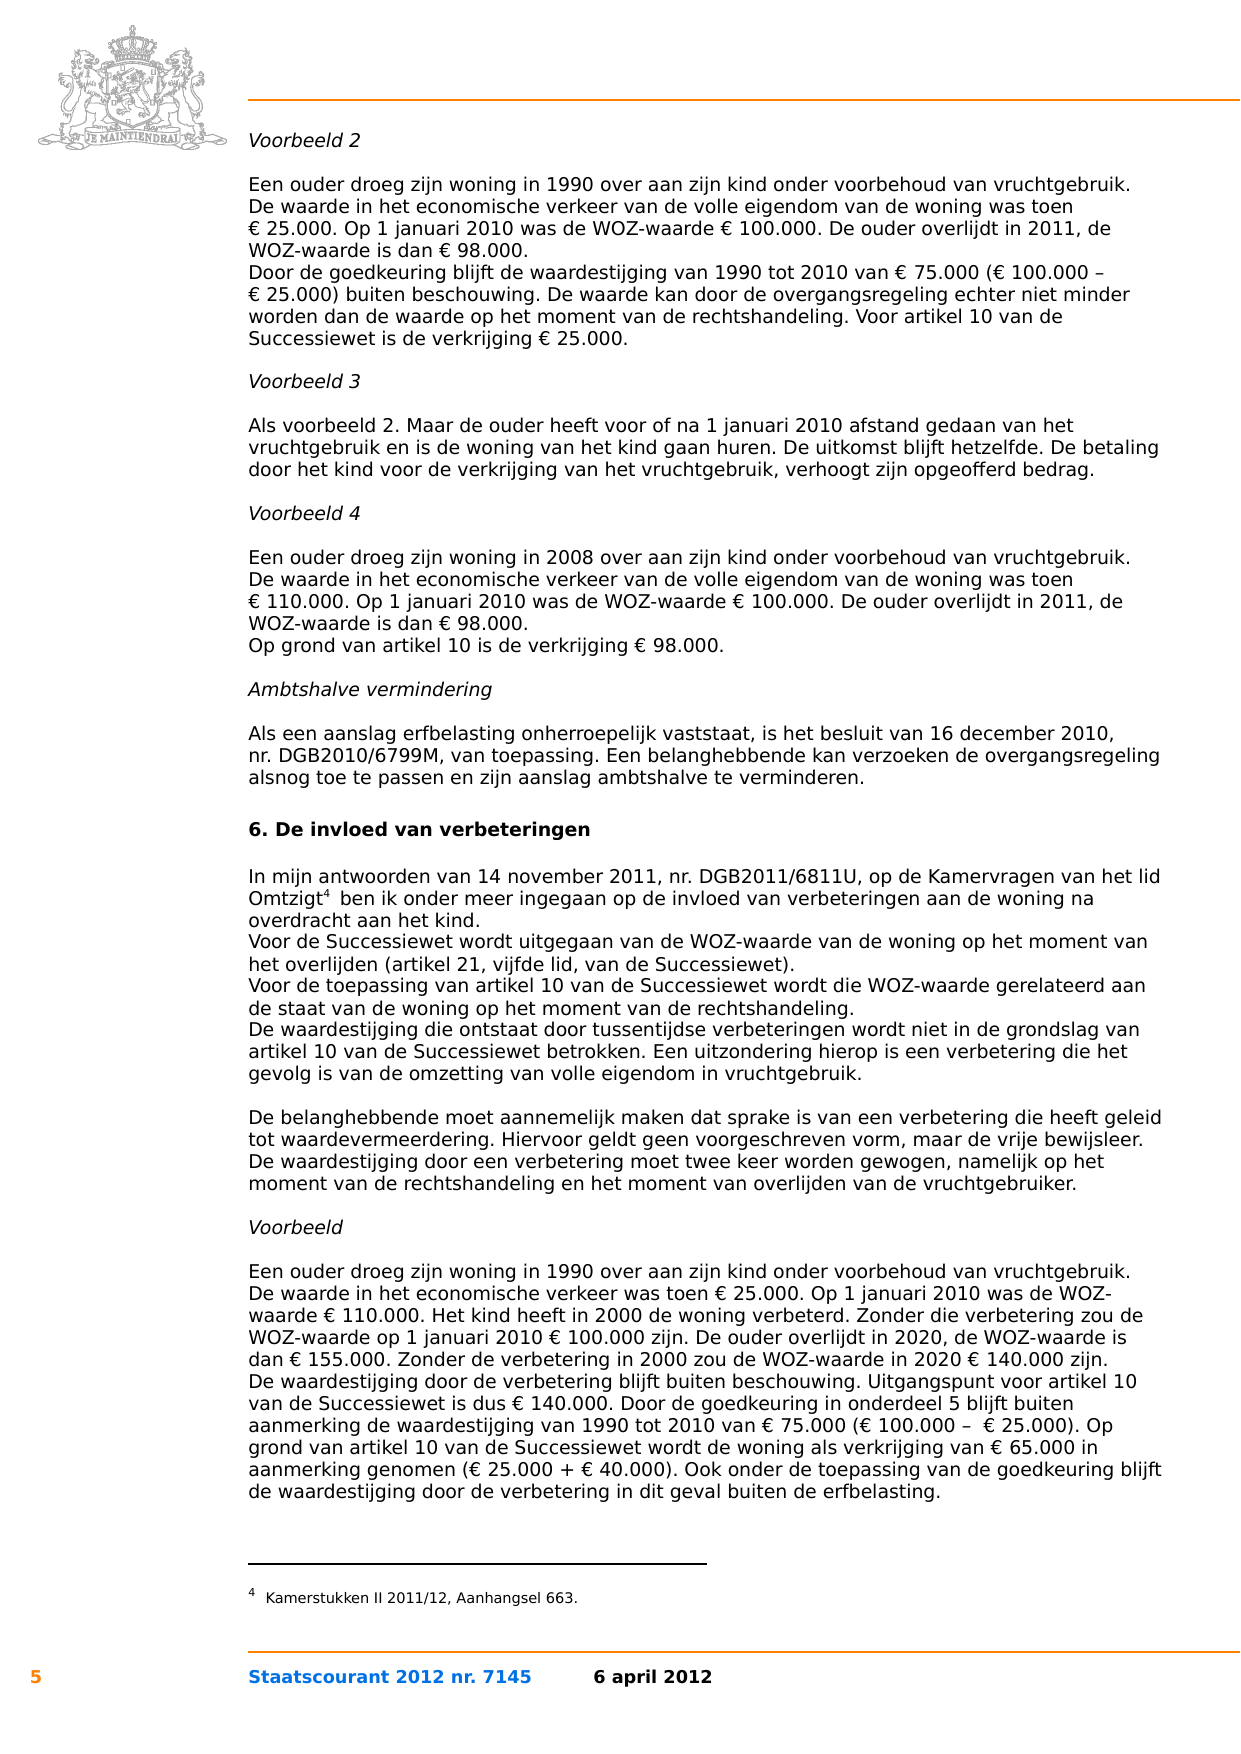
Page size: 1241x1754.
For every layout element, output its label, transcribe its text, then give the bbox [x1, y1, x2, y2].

text Door de goedkeuring blijft de waardestijging van 1990 tot 2010 van € 75.000 (€ 100.000 – € 25.000) buiten beschouwing. De waarde kan door de overgangsregeling echter niet minder worden dan de waarde op het moment van de rechtshandeling. Voor artikel 10 van de Successiewet is de verkrijging € 25.000. [248, 262, 1163, 349]
subtitle Ambtshalve vermindering [248, 679, 1163, 701]
subtitle Voorbeeld 2 [248, 130, 1163, 152]
subtitle Voorbeeld [248, 1217, 1163, 1239]
subtitle Voorbeeld 3 [248, 371, 1163, 393]
text In mijn antwoorden van 14 november 2011, nr. DGB2011/6811U, op de Kamervragen van het lid Omtzigt ben ik onder meer ingegaan op de invloed van verbeteringen aan de woning na overdracht aan het kind. [248, 866, 1163, 931]
text De waardestijging die ontstaat door tussentijdse verbeteringen wordt niet in de grondslag van artikel 10 van de Successiewet betrokken. Een uitzondering hierop is een verbetering die het gevolg is van de omzetting van volle eigendom in vruchtgebruik. [248, 1019, 1163, 1085]
text Een ouder droeg zijn woning in 2008 over aan zijn kind onder voorbehoud van vruchtgebruik. De waarde in het economische verkeer van de volle eigendom van de woning was toen € 110.000. Op 1 januari 2010 was de WOZ-waarde € 100.000. De ouder overlijdt in 2011, de WOZ-waarde is dan € 98.000. [248, 547, 1163, 635]
text Kamerstukken II 2011/12, Aanhangsel 663. [248, 1586, 1163, 1608]
subtitle Voorbeeld 4 [248, 503, 1163, 525]
text De waardestijging door de verbetering blijft buiten beschouwing. Uitgangspunt voor artikel 10 van de Successiewet is dus € 140.000. Door de goedkeuring in onderdeel 5 blijft buiten aanmerking de waardestijging van 1990 tot 2010 van € 75.000 (€ 100.000 – € 25.000). Op grond van artikel 10 van de Successiewet wordt de woning als verkrijging van € 65.000 in aanmerking genomen (€ 25.000 + € 40.000). Ook onder de toepassing van de goedkeuring blijft de waardestijging door de verbetering in dit geval buiten de erfbelasting. [248, 1371, 1163, 1503]
subtitle 6. De invloed van verbeteringen [248, 818, 1163, 841]
text De belanghebbende moet aannemelijk maken dat sprake is van een verbetering die heeft geleid tot waardevermeerdering. Hiervoor geldt geen voorgeschreven vorm, maar de vrije bewijsleer. De waardestijging door een verbetering moet twee keer worden gewogen, namelijk op het moment van de rechtshandeling en het moment van overlijden van de vruchtgebruiker. [248, 1107, 1163, 1195]
text Een ouder droeg zijn woning in 1990 over aan zijn kind onder voorbehoud van vruchtgebruik. De waarde in het economische verkeer van de volle eigendom van de woning was toen € 25.000. Op 1 januari 2010 was de WOZ-waarde € 100.000. De ouder overlijdt in 2011, de WOZ-waarde is dan € 98.000. [248, 174, 1163, 262]
text Als voorbeeld 2. Maar de ouder heeft voor of na 1 januari 2010 afstand gedaan van het vruchtgebruik en is de woning van het kind gaan huren. De uitkomst blijft hetzelfde. De betaling door het kind voor de verkrijging van het vruchtgebruik, verhoogt zijn opgeofferd bedrag. [248, 415, 1163, 481]
text Als een aanslag erfbelasting onherroepelijk vaststaat, is het besluit van 16 december 2010, nr. DGB2010/6799M, van toepassing. Een belanghebbende kan verzoeken de overgangsregeling alsnog toe te passen en zijn aanslag ambtshalve te verminderen. [248, 723, 1163, 788]
text Voor de Successiewet wordt uitgegaan van de WOZ-waarde van de woning op het moment van het overlijden (artikel 21, vijfde lid, van de Successiewet). [248, 931, 1163, 975]
text Voor de toepassing van artikel 10 van de Successiewet wordt die WOZ-waarde gerelateerd aan de staat van de woning op het moment van de rechtshandeling. [248, 975, 1163, 1019]
text Een ouder droeg zijn woning in 1990 over aan zijn kind onder voorbehoud van vruchtgebruik. De waarde in het economische verkeer was toen € 25.000. Op 1 januari 2010 was de WOZ-waarde € 110.000. Het kind heeft in 2000 de woning verbeterd. Zonder die verbetering zou de WOZ-waarde op 1 januari 2010 € 100.000 zijn. De ouder overlijdt in 2020, de WOZ-waarde is dan € 155.000. Zonder de verbetering in 2000 zou de WOZ-waarde in 2020 € 140.000 zijn. [248, 1261, 1163, 1371]
picture [38, 25, 227, 150]
text Op grond van artikel 10 is de verkrijging € 98.000. [248, 635, 1163, 657]
